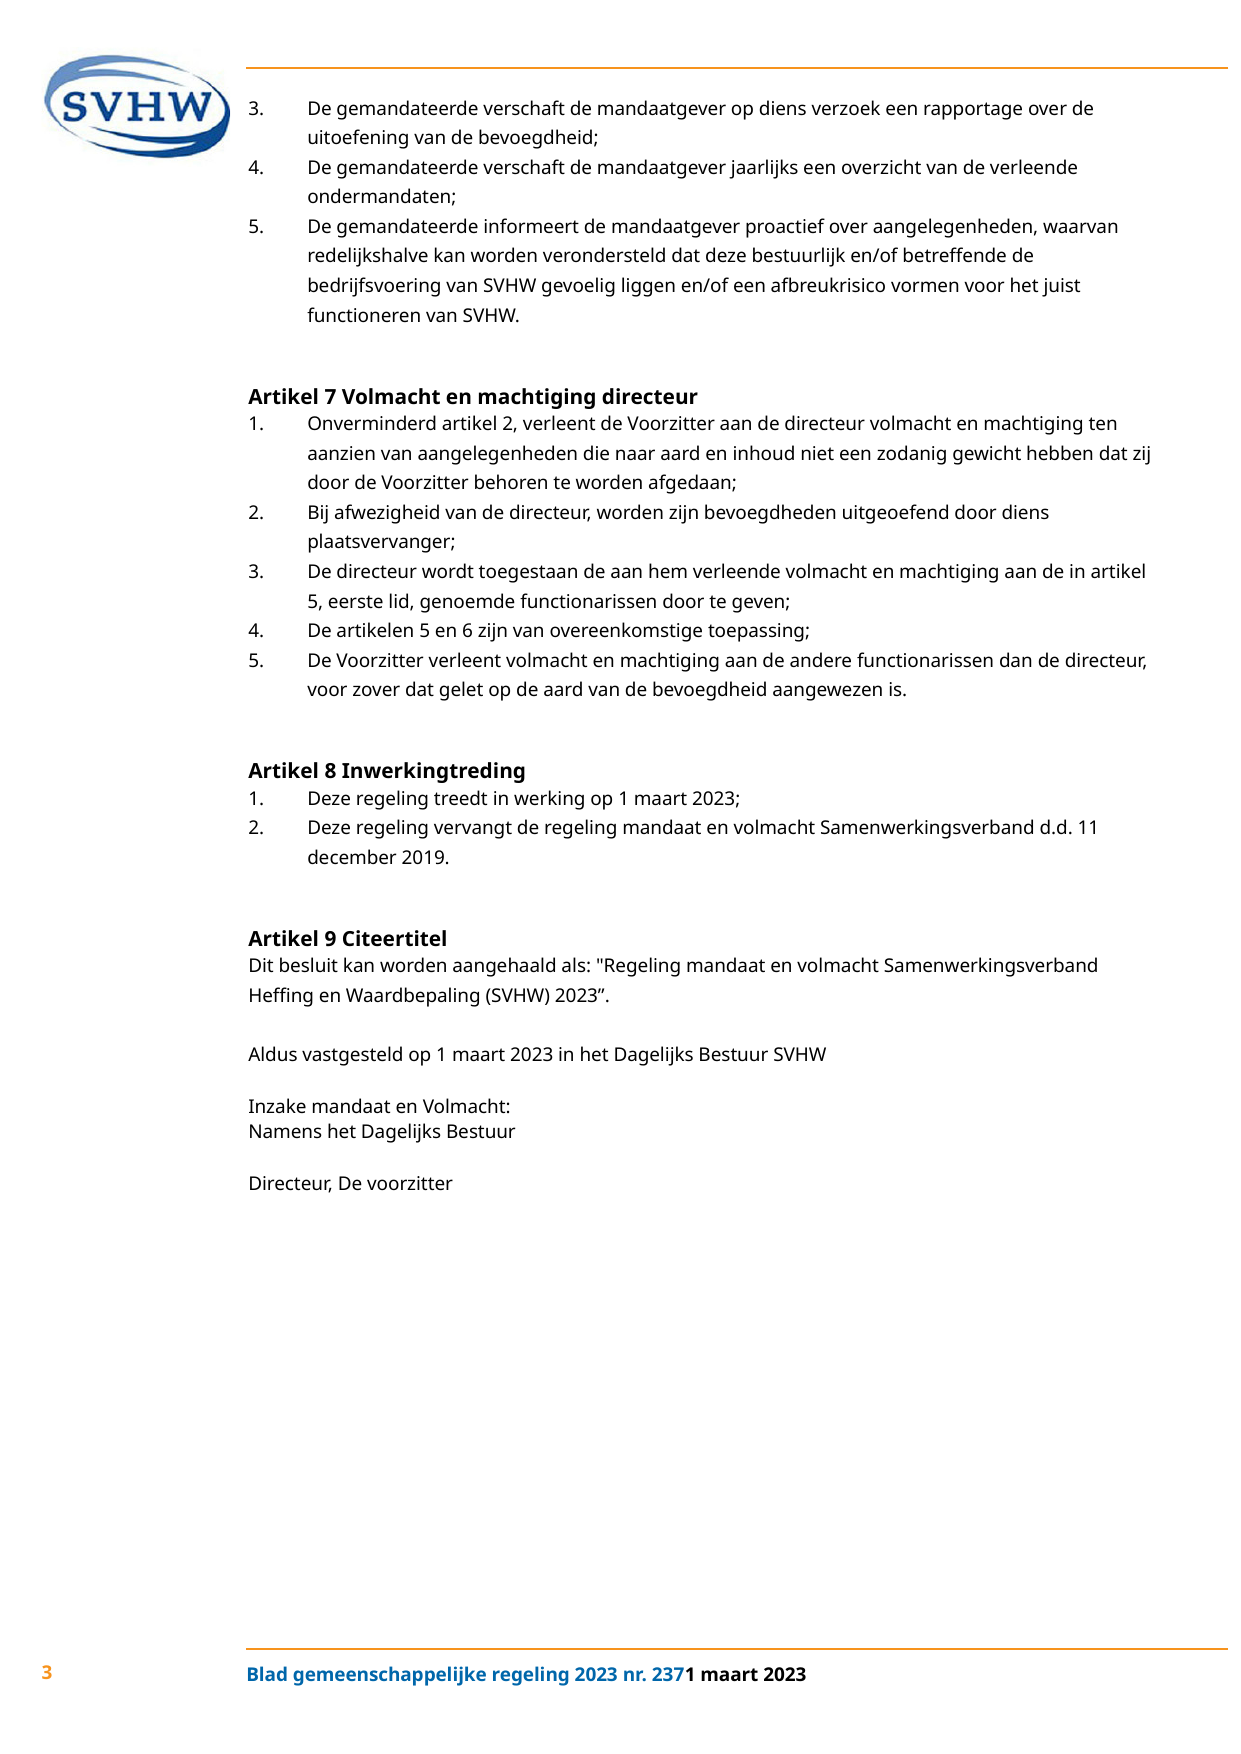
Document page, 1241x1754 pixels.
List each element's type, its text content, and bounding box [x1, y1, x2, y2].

list Deze regeling vervangt de regeling mandaat en volmacht Samenwerkingsverband d.d. 11 december 2019. [248, 814, 1152, 870]
list Onverminderd artikel 2, verleent de Voorzitter aan de directeur volmacht en machtiging ten aanzien van aangelegenheden die naar aard en inhoud niet een zodanig gewicht hebben dat zij door de Voorzitter behoren te worden afgedaan; [248, 410, 1152, 495]
list De directeur wordt toegestaan de aan hem verleende volmacht en machtiging aan de in artikel 5, eerste lid, genoemde functionarissen door te geven; [248, 558, 1152, 613]
text Artikel 7 Volmacht en machtiging directeur [248, 382, 1152, 410]
list De gemandateerde verschaft de mandaatgever jaarlijks een overzicht van de verleende ondermandaten; [248, 154, 1152, 209]
list De gemandateerde verschaft de mandaatgever op diens verzoek een rapportage over de uitoefening van de bevoegdheid; [248, 95, 1152, 150]
list Deze regeling treedt in werking op 1 maart 2023; [248, 785, 1152, 811]
list De Voorzitter verleent volmacht en machtiging aan de andere functionarissen dan de directeur, voor zover dat gelet op de aard van de bevoegdheid aangewezen is. [248, 647, 1152, 702]
list De artikelen 5 en 6 zijn van overeenkomstige toepassing; [248, 617, 1152, 643]
list Bij afwezigheid van de directeur, worden zijn bevoegdheden uitgeoefend door diens plaatsvervanger; [248, 499, 1152, 554]
text Dit besluit kan worden aangehaald als: "Regeling mandaat en volmacht Samenwerkingsverband Heffing en Waardbepaling (SVHW) 2023”. [248, 953, 1152, 1008]
text Directeur, De voorzitter [248, 1170, 1152, 1196]
list De gemandateerde informeert de mandaatgever proactief over aangelegenheden, waarvan redelijkshalve kan worden verondersteld dat deze bestuurlijk en/of betreffende de bedrijfsvoering van SVHW gevoelig liggen en/of een afbreukrisico vormen voor het juist functioneren van SVHW. [248, 213, 1152, 328]
text Inzake mandaat en Volmacht: [248, 1093, 1152, 1118]
text Artikel 9 Citeertitel [248, 924, 1152, 953]
text Namens het Dagelijks Bestuur [248, 1118, 1152, 1144]
text Artikel 8 Inwerkingtreding [248, 757, 1152, 785]
picture [41, 47, 231, 172]
text Aldus vastgesteld op 1 maart 2023 in het Dagelijks Bestuur SVHW [248, 1041, 1152, 1067]
